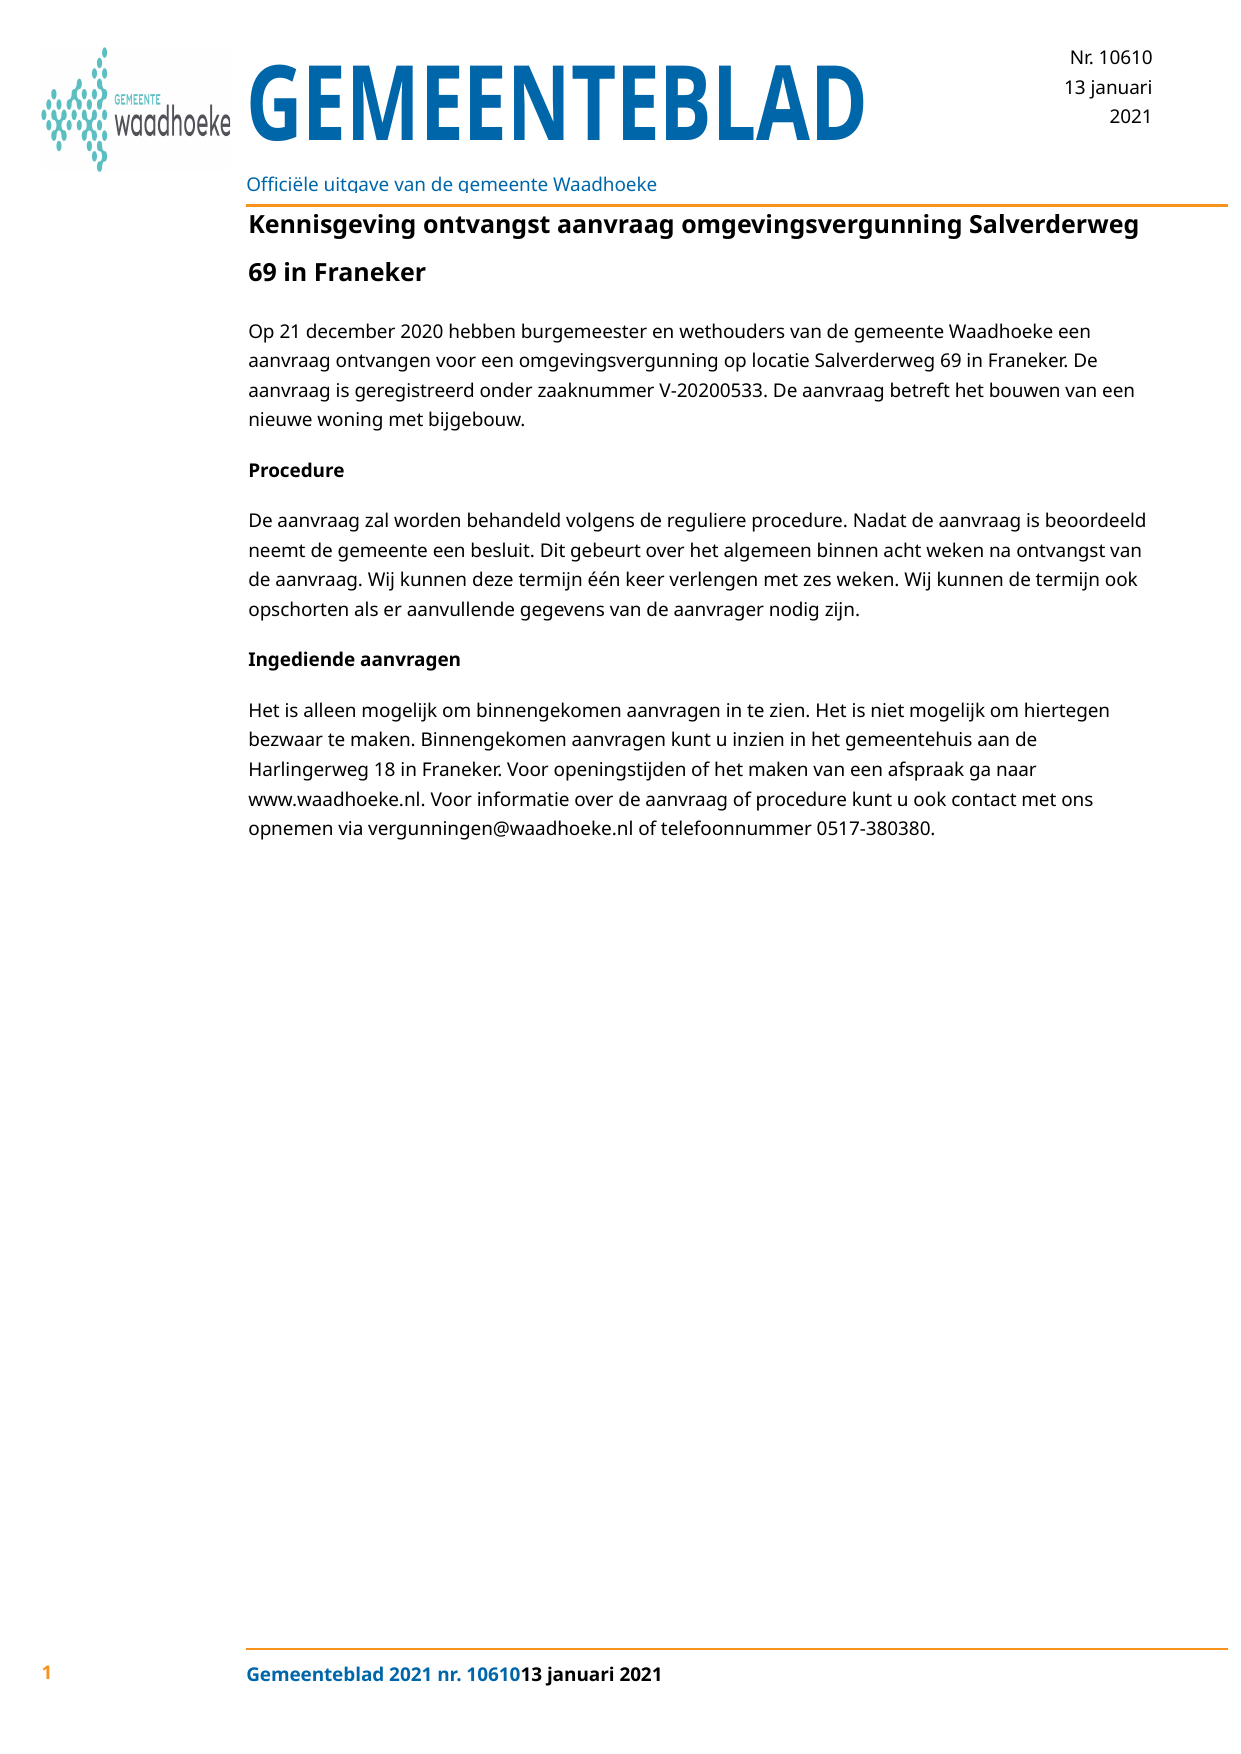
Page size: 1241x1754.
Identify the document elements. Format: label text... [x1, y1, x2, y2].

text Kennisgeving ontvangst aanvraag omgevingsvergunning Salverderweg 69 in Franeker [248, 207, 1152, 288]
picture [41, 47, 231, 172]
text Procedure [248, 457, 1152, 483]
text Op 21 december 2020 hebben burgemeester en wethouders van de gemeente Waadhoeke een aanvraag ontvangen voor een omgevingsvergunning op locatie Salverderweg 69 in Franeker. De aanvraag is geregistreerd onder zaaknummer V-20200533. De aanvraag betreft het bouwen van een nieuwe woning met bijgebouw. [248, 318, 1152, 432]
text De aanvraag zal worden behandeld volgens de reguliere procedure. Nadat de aanvraag is beoordeeld neemt de gemeente een besluit. Dit gebeurt over het algemeen binnen acht weken na ontvangst van de aanvraag. Wij kunnen deze termijn één keer verlengen met zes weken. Wij kunnen de termijn ook opschorten als er aanvullende gegevens van de aanvrager nodig zijn. [248, 507, 1152, 622]
text Ingediende aanvragen [248, 647, 1152, 672]
text Het is alleen mogelijk om binnengekomen aanvragen in te zien. Het is niet mogelijk om hiertegen bezwaar te maken. Binnengekomen aanvragen kunt u inzien in het gemeentehuis aan de Harlingerweg 18 in Franeker. Voor openingstijden of het maken van een afspraak ga naar www.waadhoeke.nl. Voor informatie over de aanvraag of procedure kunt u ook contact met ons opnemen via vergunningen@waadhoeke.nl of telefoonnummer 0517-380380. [248, 697, 1152, 841]
